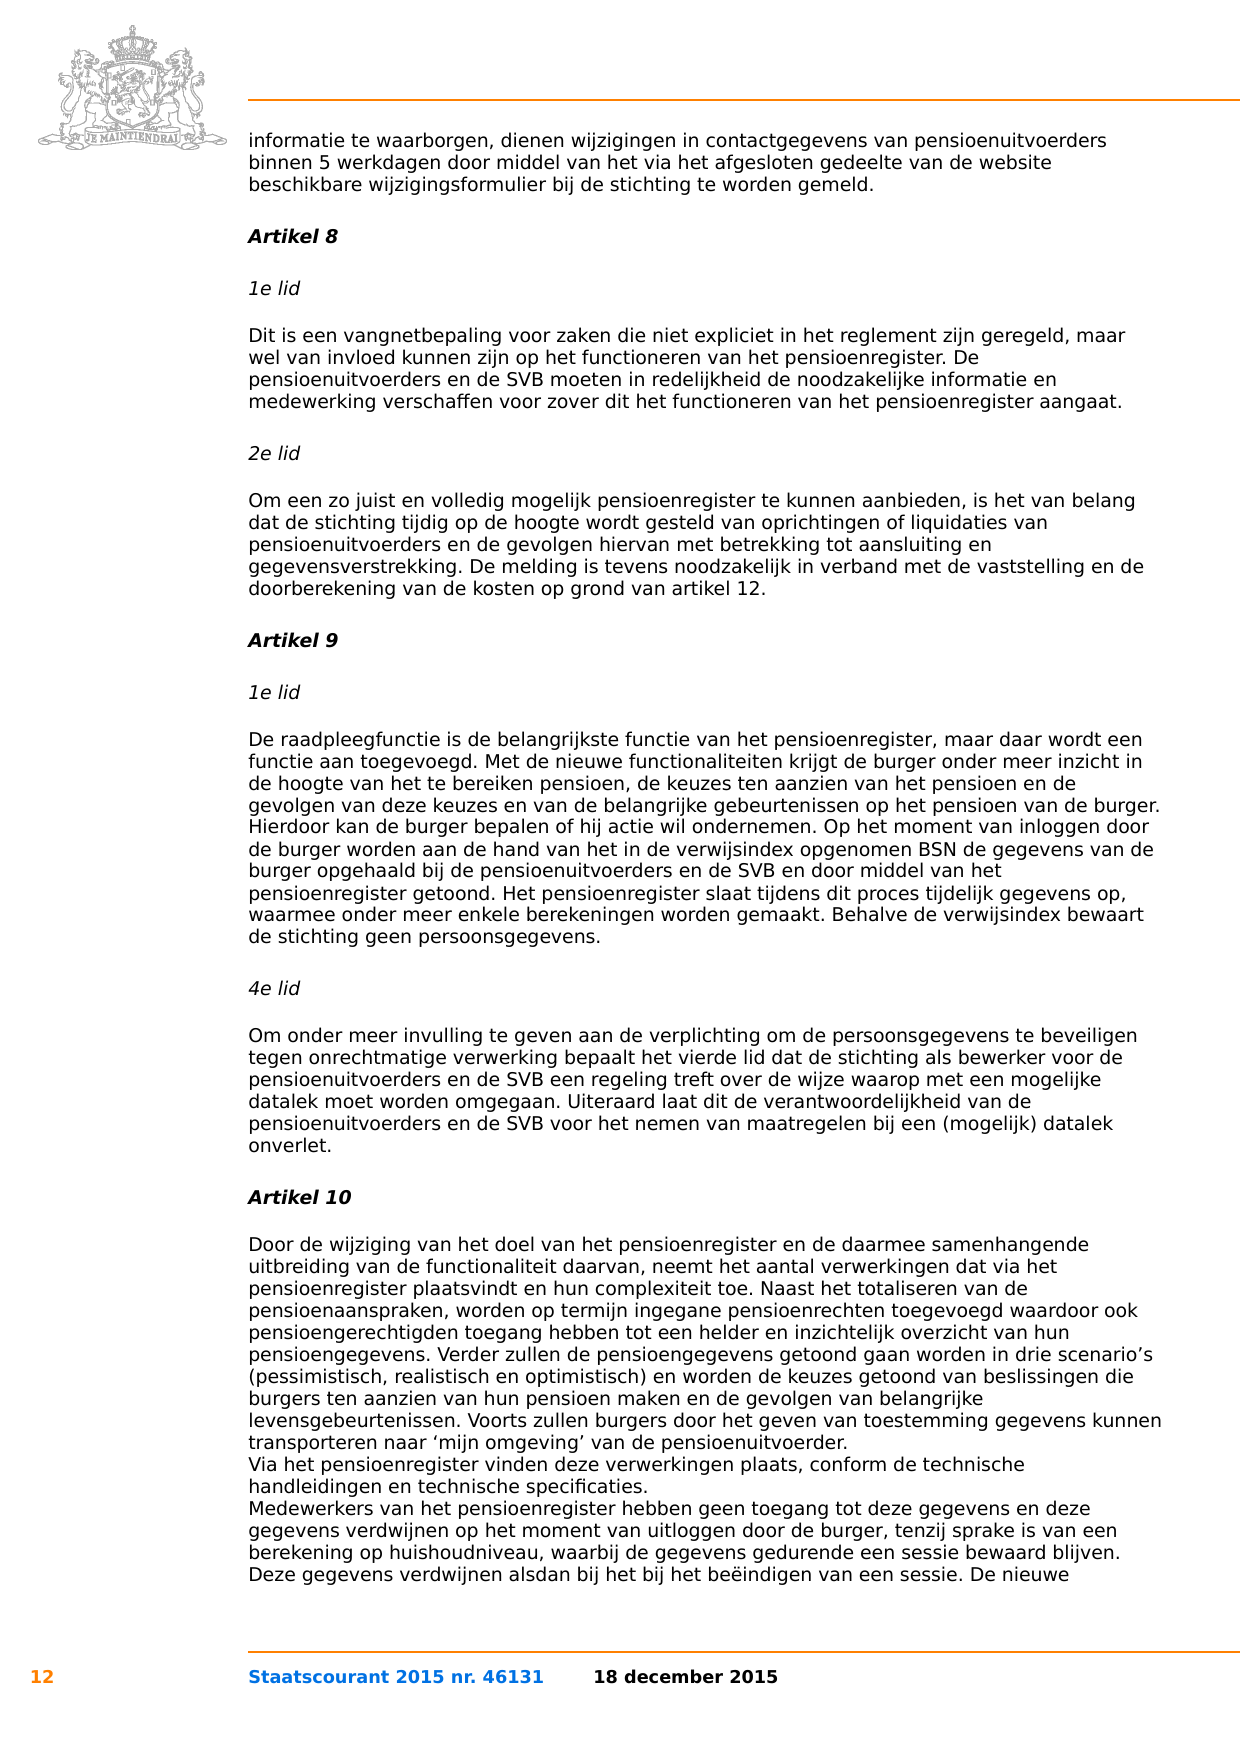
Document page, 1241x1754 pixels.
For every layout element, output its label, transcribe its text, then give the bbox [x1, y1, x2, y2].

text Via het pensioenregister vinden deze verwerkingen plaats, conform de technische handleidingen en technische specificaties. [248, 1454, 1163, 1498]
text Om een zo juist en volledig mogelijk pensioenregister te kunnen aanbieden, is het van belang dat de stichting tijdig op de hoogte wordt gesteld van oprichtingen of liquidaties van pensioenuitvoerders en de gevolgen hiervan met betrekking tot aansluiting en gegevensverstrekking. De melding is tevens noodzakelijk in verband met de vaststelling en de doorberekening van de kosten op grond van artikel 12. [248, 490, 1163, 599]
subtitle 2e lid [248, 443, 1163, 465]
text Om onder meer invulling te geven aan de verplichting om de persoonsgegevens te beveiligen tegen onrechtmatige verwerking bepaalt het vierde lid dat de stichting als bewerker voor de pensioenuitvoerders en de SVB een regeling treft over de wijze waarop met een mogelijke datalek moet worden omgegaan. Uiteraard laat dit de verantwoordelijkheid van de pensioenuitvoerders en de SVB voor het nemen van maatregelen bij een (mogelijk) datalek onverlet. [248, 1025, 1163, 1157]
text informatie te waarborgen, dienen wijzigingen in contactgegevens van pensioenuitvoerders binnen 5 werkdagen door middel van het via het afgesloten gedeelte van de website beschikbare wijzigingsformulier bij de stichting te worden gemeld. [248, 130, 1163, 196]
subtitle Artikel 9 [248, 629, 1163, 652]
text Door de wijziging van het doel van het pensioenregister en de daarmee samenhangende uitbreiding van de functionaliteit daarvan, neemt het aantal verwerkingen dat via het pensioenregister plaatsvindt en hun complexiteit toe. Naast het totaliseren van de pensioenaanspraken, worden op termijn ingegane pensioenrechten toegevoegd waardoor ook pensioengerechtigden toegang hebben tot een helder en inzichtelijk overzicht van hun pensioengegevens. Verder zullen de pensioengegevens getoond gaan worden in drie scenario’s (pessimistisch, realistisch en optimistisch) en worden de keuzes getoond van beslissingen die burgers ten aanzien van hun pensioen maken en de gevolgen van belangrijke levensgebeurtenissen. Voorts zullen burgers door het geven van toestemming gegevens kunnen transporteren naar ‘mijn omgeving’ van de pensioenuitvoerder. [248, 1234, 1163, 1454]
picture [38, 25, 227, 150]
subtitle 1e lid [248, 278, 1163, 300]
subtitle 4e lid [248, 978, 1163, 1000]
text De raadpleegfunctie is de belangrijkste functie van het pensioenregister, maar daar wordt een functie aan toegevoegd. Met de nieuwe functionaliteiten krijgt de burger onder meer inzicht in de hoogte van het te bereiken pensioen, de keuzes ten aanzien van het pensioen en de gevolgen van deze keuzes en van de belangrijke gebeurtenissen op het pensioen van de burger. Hierdoor kan de burger bepalen of hij actie wil ondernemen. Op het moment van inloggen door de burger worden aan de hand van het in de verwijsindex opgenomen BSN de gegevens van de burger opgehaald bij de pensioenuitvoerders en de SVB en door middel van het pensioenregister getoond. Het pensioenregister slaat tijdens dit proces tijdelijk gegevens op, waarmee onder meer enkele berekeningen worden gemaakt. Behalve de verwijsindex bewaart de stichting geen persoonsgegevens. [248, 728, 1163, 948]
subtitle Artikel 10 [248, 1187, 1163, 1209]
text Dit is een vangnetbepaling voor zaken die niet expliciet in het reglement zijn geregeld, maar wel van invloed kunnen zijn op het functioneren van het pensioenregister. De pensioenuitvoerders en de SVB moeten in redelijkheid de noodzakelijke informatie en medewerking verschaffen voor zover dit het functioneren van het pensioenregister aangaat. [248, 325, 1163, 413]
subtitle Artikel 8 [248, 226, 1163, 248]
text Medewerkers van het pensioenregister hebben geen toegang tot deze gegevens en deze gegevens verdwijnen op het moment van uitloggen door de burger, tenzij sprake is van een berekening op huishoudniveau, waarbij de gegevens gedurende een sessie bewaard blijven. Deze gegevens verdwijnen alsdan bij het bij het beëindigen van een sessie. De nieuwe [248, 1498, 1163, 1586]
subtitle 1e lid [248, 682, 1163, 703]
